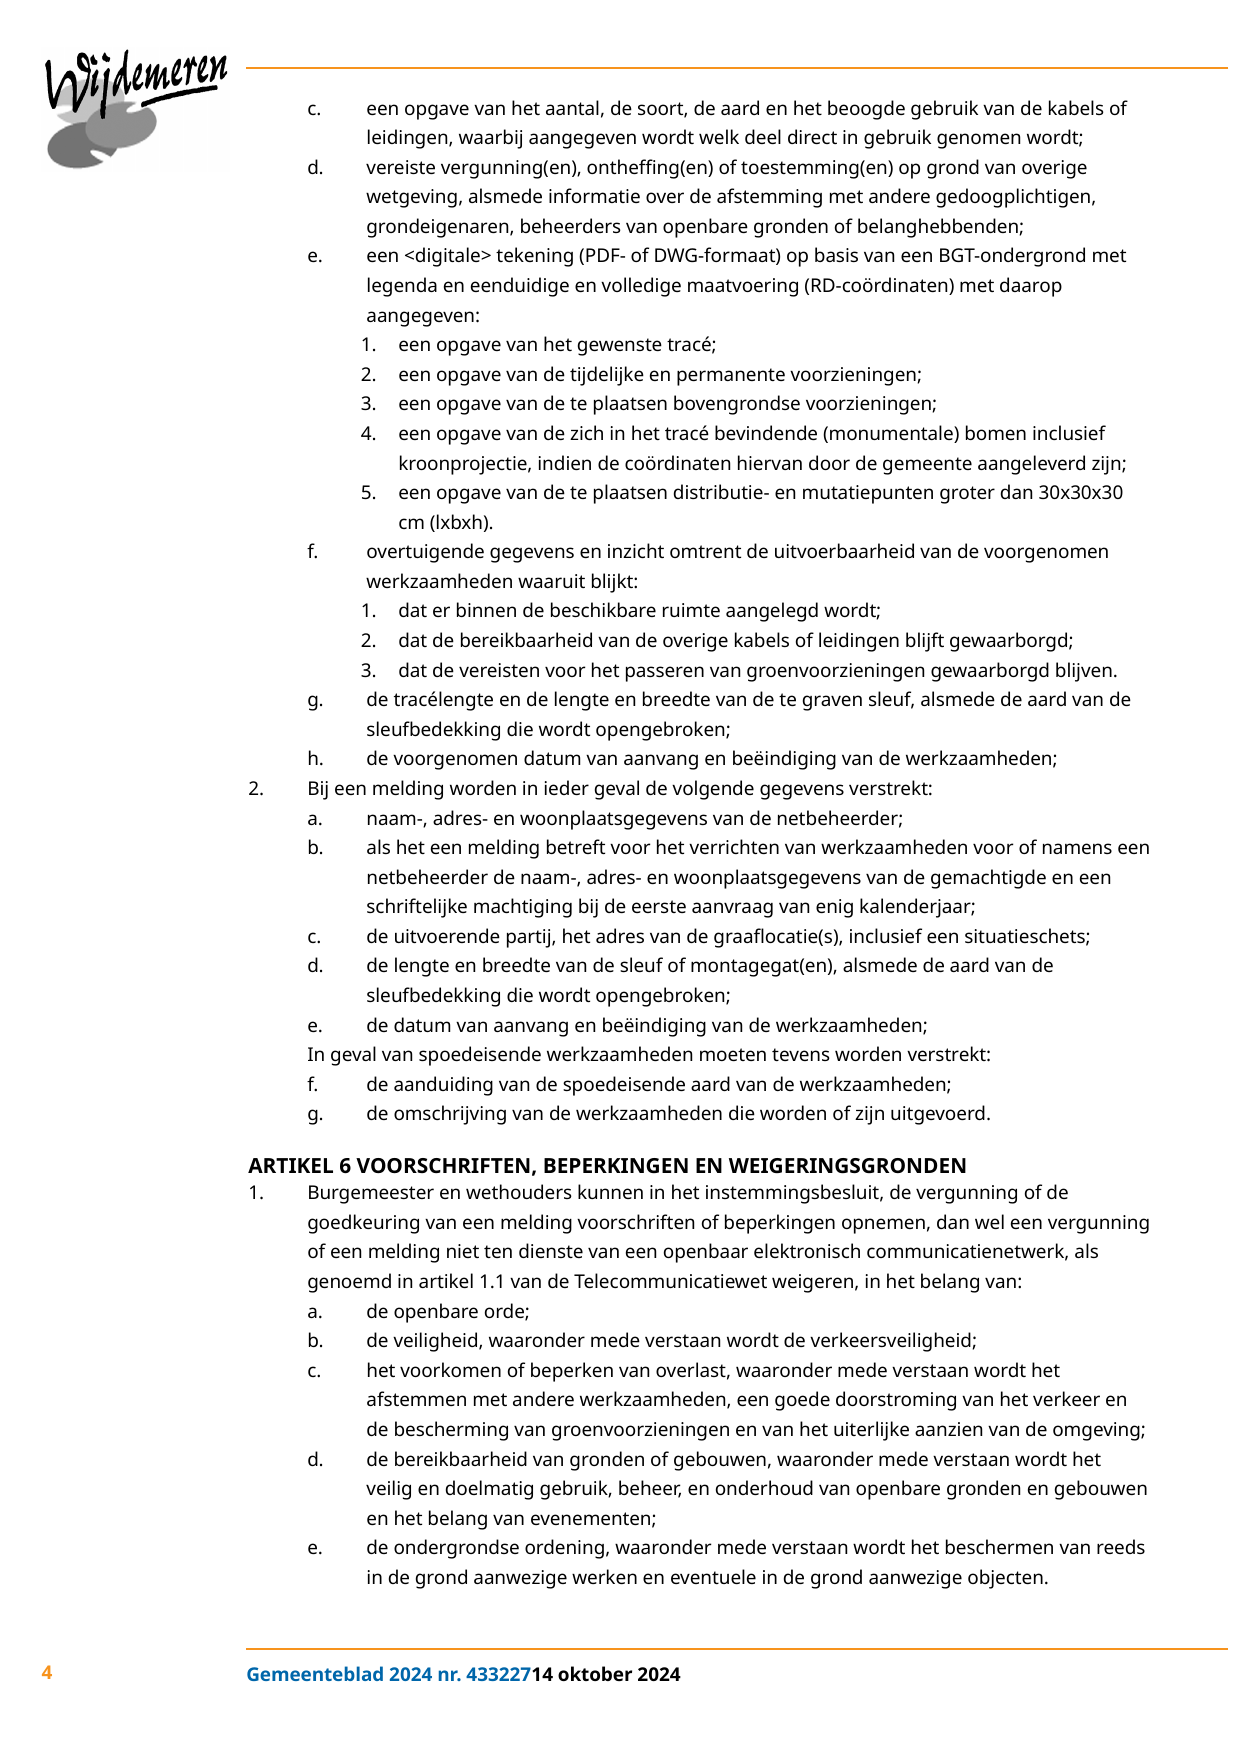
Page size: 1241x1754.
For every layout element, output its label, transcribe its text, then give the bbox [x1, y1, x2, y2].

list Burgemeester en wethouders kunnen in het instemmingsbesluit, de vergunning of de goedkeuring van een melding voorschriften of beperkingen opnemen, dan wel een vergunning of een melding niet ten dienste van een openbaar elektronisch communicatienetwerk, als genoemd in artikel 1.1 van de Telecommunicatiewet weigeren, in het belang van: [248, 1179, 1152, 1294]
list dat de vereisten voor het passeren van groenvoorzieningen gewaarborgd blijven. [361, 657, 1152, 683]
list een opgave van de zich in het tracé bevindende (monumentale) bomen inclusief kroonprojectie, indien de coördinaten hiervan door de gemeente aangeleverd zijn; [361, 420, 1152, 476]
list de uitvoerende partij, het adres van de graaflocatie(s), inclusief een situatieschets; [307, 923, 1152, 949]
list de voorgenomen datum van aanvang en beëindiging van de werkzaamheden; [307, 746, 1152, 771]
list een opgave van de tijdelijke en permanente voorzieningen; [361, 361, 1152, 387]
list de omschrijving van de werkzaamheden die worden of zijn uitgevoerd. [307, 1101, 1152, 1126]
list een opgave van het gewenste tracé; [361, 331, 1152, 357]
list In geval van spoedeisende werkzaamheden moeten tevens worden verstrekt: [248, 1041, 1152, 1067]
list Bij een melding worden in ieder geval de volgende gegevens verstrekt: [248, 775, 1152, 801]
list het voorkomen of beperken van overlast, waaronder mede verstaan wordt het afstemmen met andere werkzaamheden, een goede doorstroming van het verkeer en de bescherming van groenvoorzieningen en van het uiterlijke aanzien van de omgeving; [307, 1357, 1152, 1442]
list een opgave van de te plaatsen distributie- en mutatiepunten groter dan 30x30x30 cm (lxbxh). [361, 479, 1152, 535]
list de openbare orde; [307, 1298, 1152, 1323]
text ARTIKEL 6 VOORSCHRIFTEN, BEPERKINGEN EN WEIGERINGSGRONDEN [248, 1151, 1152, 1179]
list de ondergrondse ordening, waaronder mede verstaan wordt het beschermen van reeds in de grond aanwezige werken en eventuele in de grond aanwezige objecten. [307, 1534, 1152, 1590]
list dat de bereikbaarheid van de overige kabels of leidingen blijft gewaarborgd; [361, 627, 1152, 653]
picture [41, 47, 231, 172]
list de datum van aanvang en beëindiging van de werkzaamheden; [307, 1012, 1152, 1038]
list dat er binnen de beschikbare ruimte aangelegd wordt; [361, 598, 1152, 623]
list de aanduiding van de spoedeisende aard van de werkzaamheden; [307, 1071, 1152, 1097]
list de veiligheid, waaronder mede verstaan wordt de verkeersveiligheid; [307, 1327, 1152, 1353]
list de lengte en breedte van de sleuf of montagegat(en), alsmede de aard van de sleufbedekking die wordt opengebroken; [307, 953, 1152, 1008]
list een opgave van de te plaatsen bovengrondse voorzieningen; [361, 391, 1152, 416]
list vereiste vergunning(en), ontheffing(en) of toestemming(en) op grond van overige wetgeving, alsmede informatie over de afstemming met andere gedoogplichtigen, grondeigenaren, beheerders van openbare gronden of belanghebbenden; [307, 154, 1152, 239]
list naam-, adres- en woonplaatsgegevens van de netbeheerder; [307, 805, 1152, 831]
list een opgave van het aantal, de soort, de aard en het beoogde gebruik van de kabels of leidingen, waarbij aangegeven wordt welk deel direct in gebruik genomen wordt; [307, 95, 1152, 150]
list overtuigende gegevens en inzicht omtrent de uitvoerbaarheid van de voorgenomen werkzaamheden waaruit blijkt: [307, 538, 1152, 594]
list de bereikbaarheid van gronden of gebouwen, waaronder mede verstaan wordt het veilig en doelmatig gebruik, beheer, en onderhoud van openbare gronden en gebouwen en het belang van evenementen; [307, 1446, 1152, 1531]
list de tracélengte en de lengte en breedte van de te graven sleuf, alsmede de aard van de sleufbedekking die wordt opengebroken; [307, 686, 1152, 742]
list als het een melding betreft voor het verrichten van werkzaamheden voor of namens een netbeheerder de naam-, adres- en woonplaatsgegevens van de gemachtigde en een schriftelijke machtiging bij de eerste aanvraag van enig kalenderjaar; [307, 834, 1152, 919]
list een <digitale> tekening (PDF- of DWG-formaat) op basis van een BGT-ondergrond met legenda en eenduidige en volledige maatvoering (RD-coördinaten) met daarop aangegeven: [307, 243, 1152, 328]
